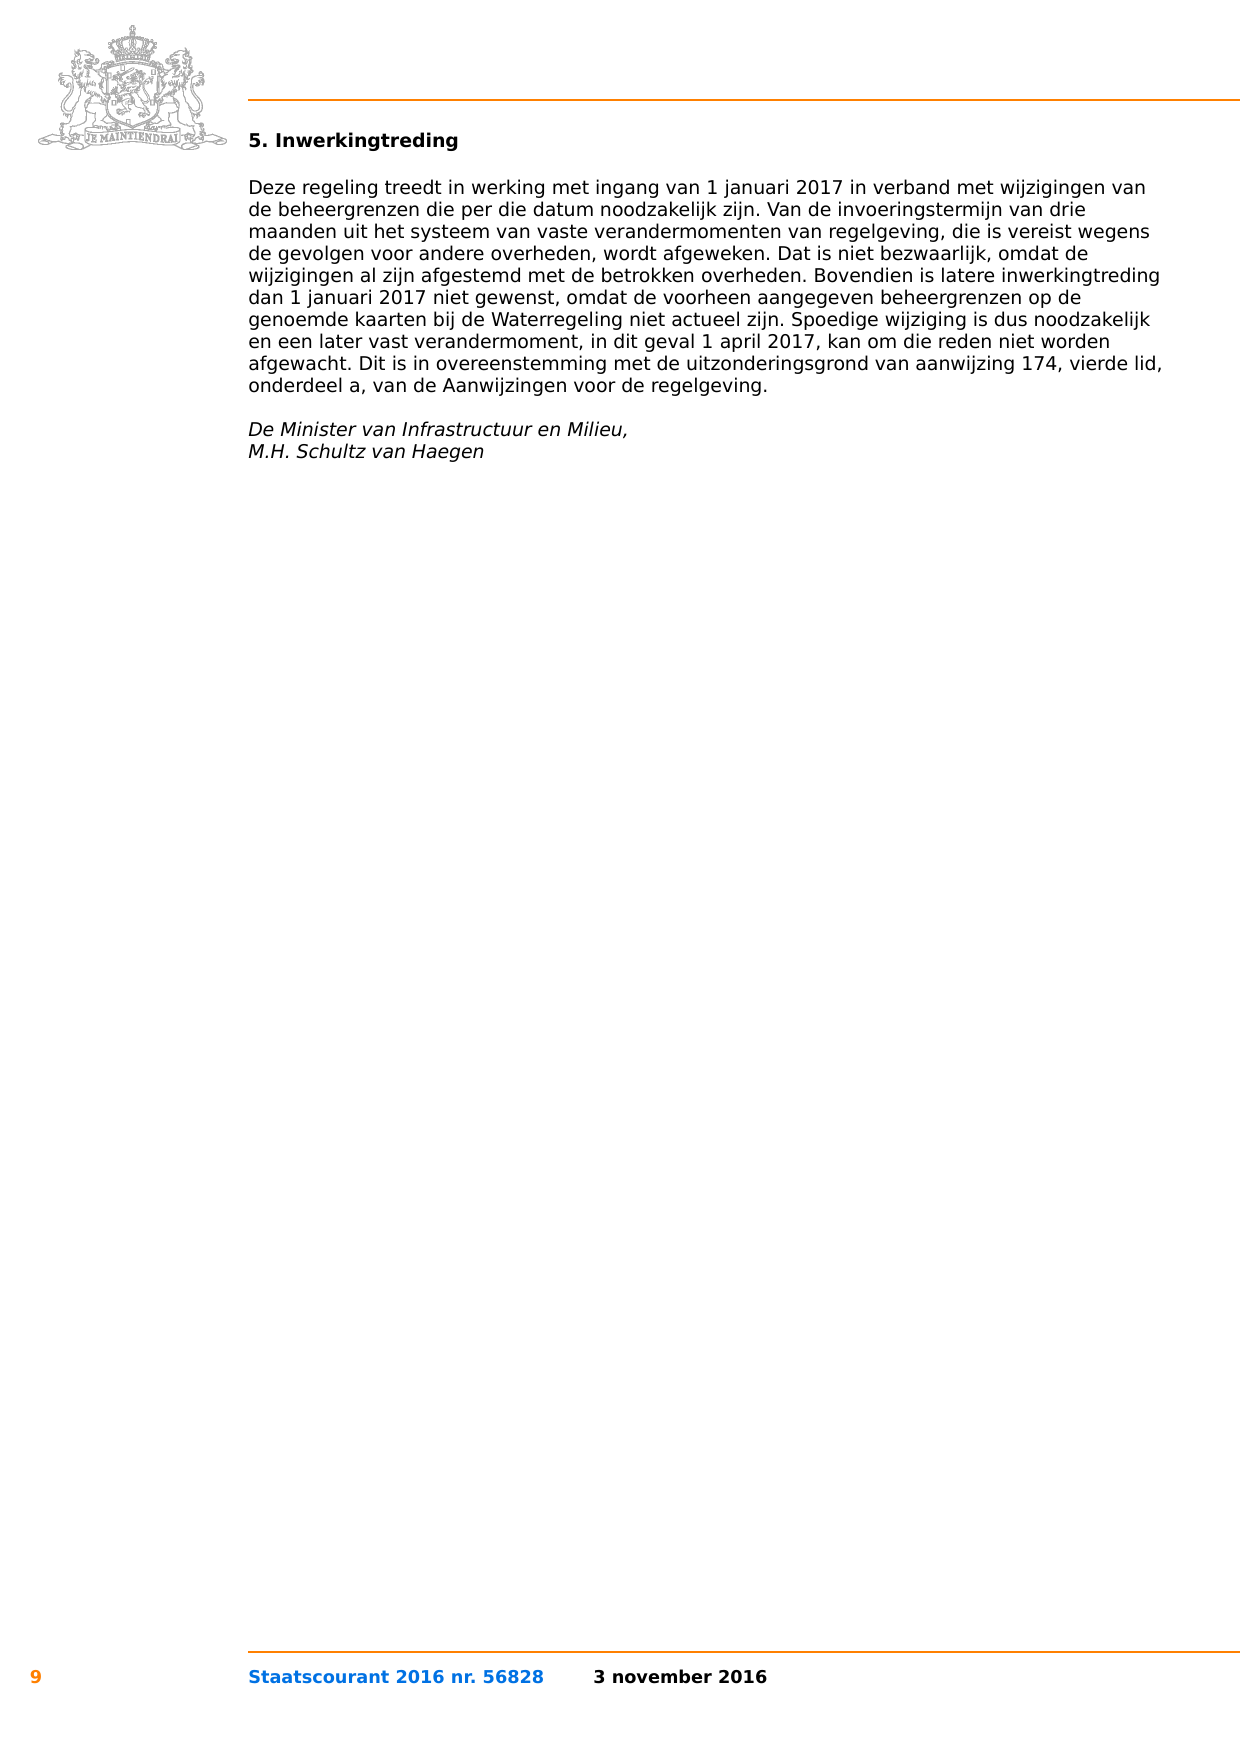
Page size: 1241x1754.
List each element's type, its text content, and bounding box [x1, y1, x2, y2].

text De Minister van Infrastructuur en Milieu, M.H. Schultz van Haegen [248, 418, 1163, 462]
text Deze regeling treedt in werking met ingang van 1 januari 2017 in verband met wijzigingen van de beheergrenzen die per die datum noodzakelijk zijn. Van de invoeringstermijn van drie maanden uit het systeem van vaste verandermomenten van regelgeving, die is vereist wegens de gevolgen voor andere overheden, wordt afgeweken. Dat is niet bezwaarlijk, omdat de wijzigingen al zijn afgestemd met de betrokken overheden. Bovendien is latere inwerkingtreding dan 1 januari 2017 niet gewenst, omdat de voorheen aangegeven beheergrenzen op de genoemde kaarten bij de Waterregeling niet actueel zijn. Spoedige wijziging is dus noodzakelijk en een later vast verandermoment, in dit geval 1 april 2017, kan om die reden niet worden afgewacht. Dit is in overeenstemming met de uitzonderingsgrond van aanwijzing 174, vierde lid, onderdeel a, van de Aanwijzingen voor de regelgeving. [248, 177, 1163, 397]
picture [38, 25, 227, 150]
subtitle 5. Inwerkingtreding [248, 130, 1163, 152]
